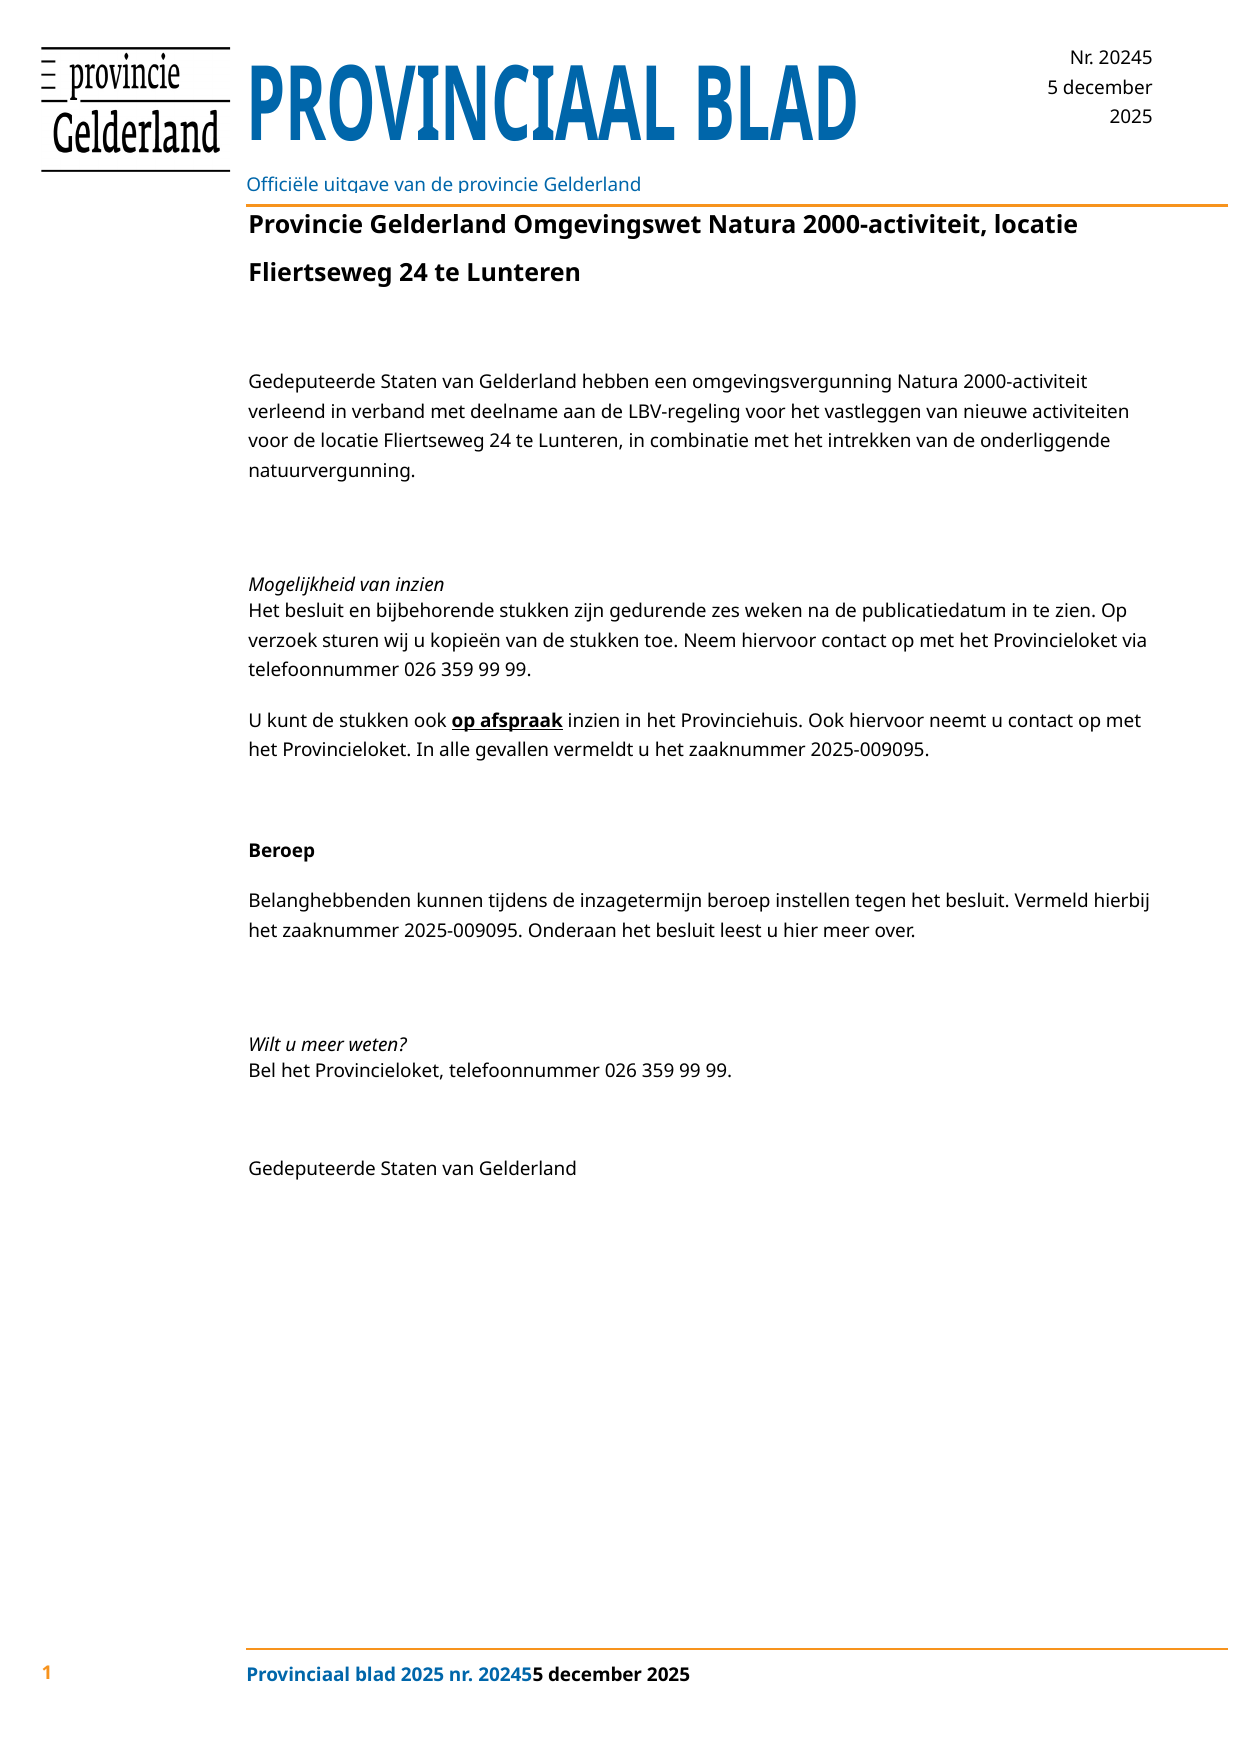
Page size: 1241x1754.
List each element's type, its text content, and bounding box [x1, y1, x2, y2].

text Provincie Gelderland Omgevingswet Natura 2000-activiteit, locatie Fliertseweg 24 te Lunteren [248, 207, 1152, 288]
text Mogelijkheid van inzien [248, 571, 1152, 597]
text Beroep [248, 837, 1152, 863]
text Het besluit en bijbehorende stukken zijn gedurende zes weken na de publicatiedatum in te zien. Op verzoek sturen wij u kopieën van de stukken toe. Neem hiervoor contact op met het Provincieloket via telefoonnummer 026 359 99 99. [248, 597, 1152, 682]
picture [41, 47, 231, 172]
text U kunt de stukken ook op afspraak inzien in het Provinciehuis. Ook hiervoor neemt u contact op met het Provincieloket. In alle gevallen vermeldt u het zaaknummer 2025-009095. [248, 707, 1152, 762]
text Gedeputeerde Staten van Gelderland hebben een omgevingsvergunning Natura 2000-activiteit verleend in verband met deelname aan de LBV-regeling voor het vastleggen van nieuwe activiteiten voor de locatie Fliertseweg 24 te Lunteren, in combinatie met het intrekken van de onderliggende natuurvergunning. [248, 368, 1152, 483]
text Gedeputeerde Staten van Gelderland [248, 1156, 1152, 1181]
text Belanghebbenden kunnen tijdens de inzagetermijn beroep instellen tegen het besluit. Vermeld hierbij het zaaknummer 2025-009095. Onderaan het besluit leest u hier meer over. [248, 888, 1152, 943]
text Wilt u meer weten? [248, 1032, 1152, 1057]
text Bel het Provincieloket, telefoonnummer 026 359 99 99. [248, 1057, 1152, 1083]
